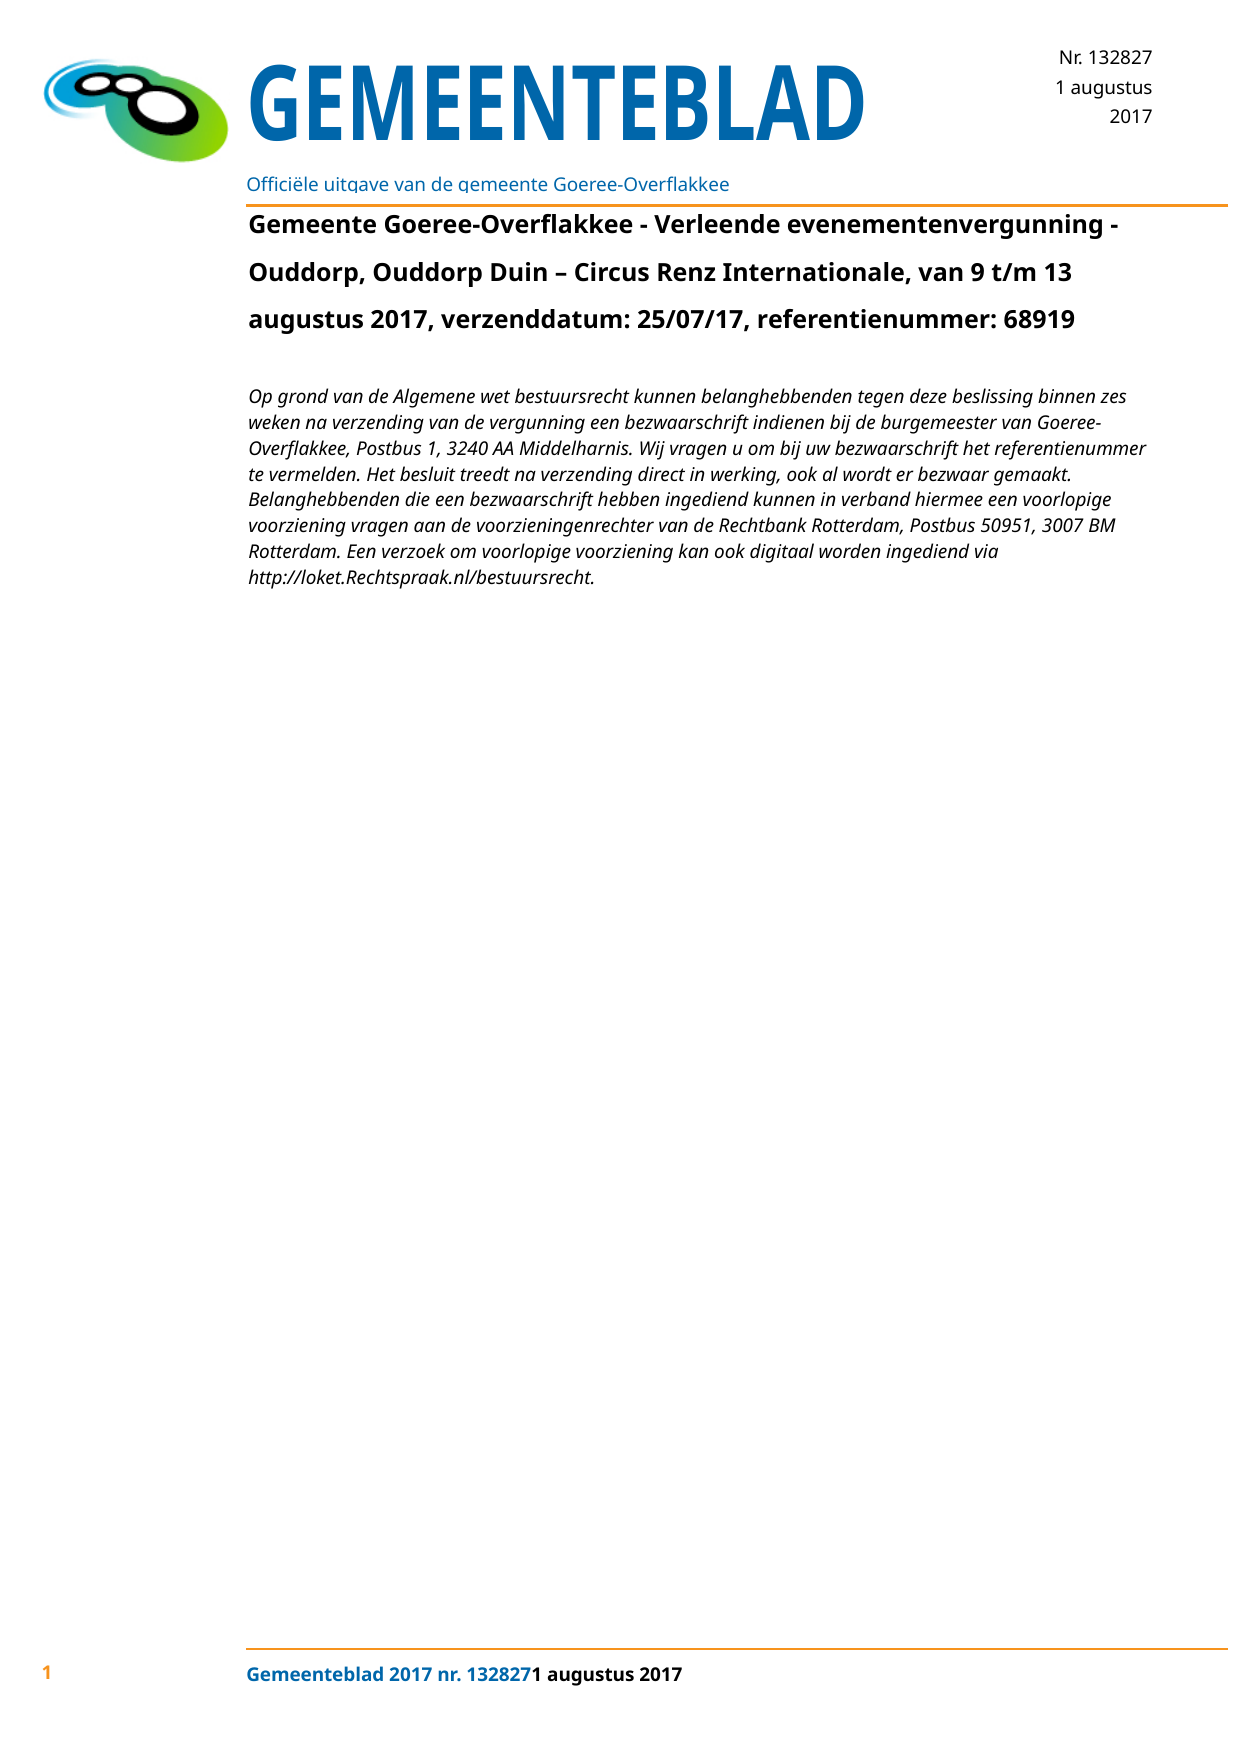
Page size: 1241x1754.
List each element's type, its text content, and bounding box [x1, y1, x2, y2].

text Gemeente Goeree-Overflakkee - Verleende evenementenvergunning - Ouddorp, Ouddorp Duin – Circus Renz Internationale, van 9 t/m 13 augustus 2017, verzenddatum: 25/07/17, referentienummer: 68919 [248, 207, 1152, 336]
text Op grond van de Algemene wet bestuursrecht kunnen belanghebbenden tegen deze beslissing binnen zes weken na verzending van de vergunning een bezwaarschrift indienen bij de burgemeester van Goeree-Overflakkee, Postbus 1, 3240 AA Middelharnis. Wij vragen u om bij uw bezwaarschrift het referentienummer te vermelden. Het besluit treedt na verzending direct in werking, ook al wordt er bezwaar gemaakt. Belanghebbenden die een bezwaarschrift hebben ingediend kunnen in verband hiermee een voorlopige voorziening vragen aan de voorzieningenrechter van de Rechtbank Rotterdam, Postbus 50951, 3007 BM Rotterdam. Een verzoek om voorlopige voorziening kan ook digitaal worden ingediend via http://loket.Rechtspraak.nl/bestuursrecht. [248, 384, 1152, 589]
picture [41, 47, 231, 172]
